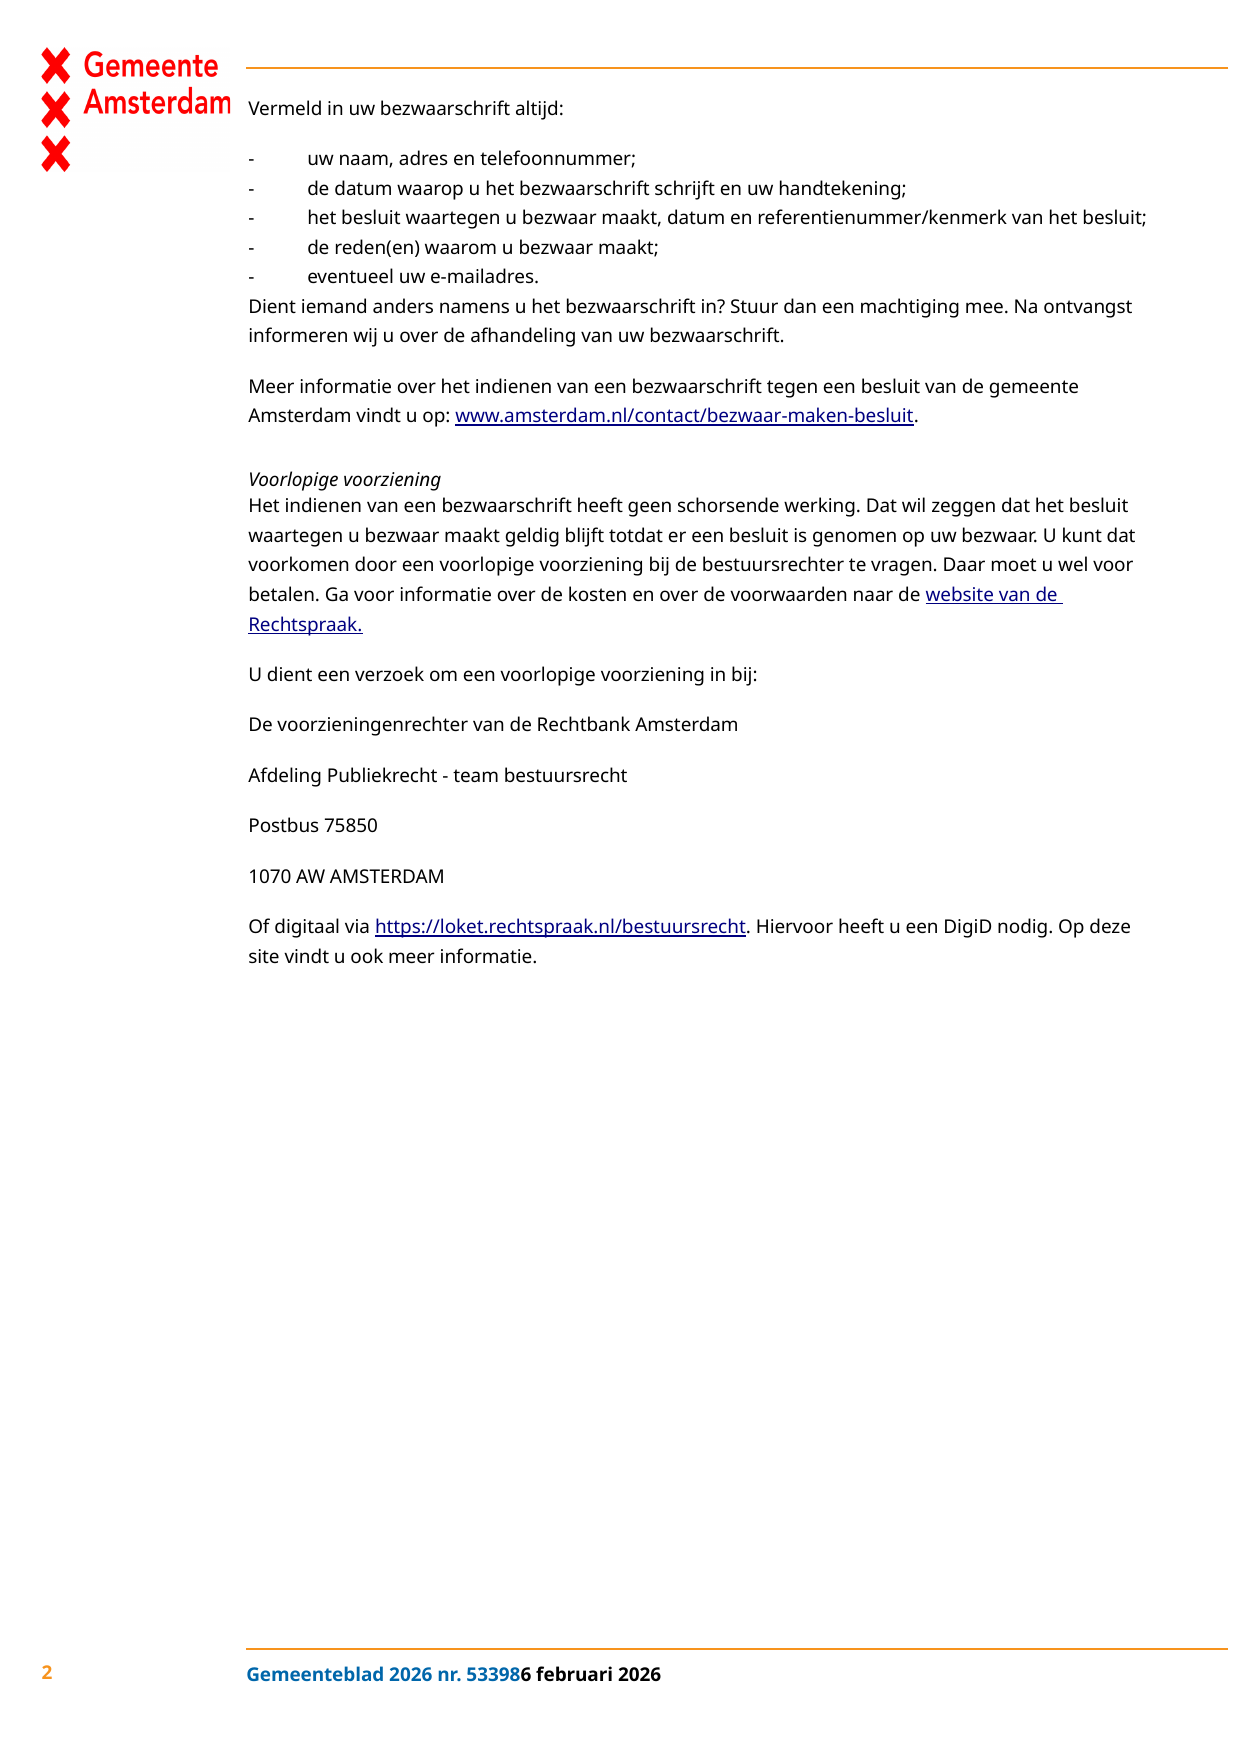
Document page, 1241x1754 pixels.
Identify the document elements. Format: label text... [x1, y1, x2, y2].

text De voorzieningenrechter van de Rechtbank Amsterdam [248, 712, 1152, 737]
list uw naam, adres en telefoonnummer; [248, 145, 1152, 171]
list de datum waarop u het bezwaarschrift schrijft en uw handtekening; [248, 175, 1152, 201]
text Meer informatie over het indienen van een bezwaarschrift tegen een besluit van de gemeente Amsterdam vindt u op: www.amsterdam.nl/contact/bezwaar-maken-besluit. [248, 373, 1152, 428]
text Dient iemand anders namens u het bezwaarschrift in? Stuur dan een machtiging mee. Na ontvangst informeren wij u over de afhandeling van uw bezwaarschrift. [248, 293, 1152, 348]
list de reden(en) waarom u bezwaar maakt; [248, 234, 1152, 260]
text Vermeld in uw bezwaarschrift altijd: [248, 95, 1152, 121]
text Postbus 75850 [248, 812, 1152, 838]
list het besluit waartegen u bezwaar maakt, datum en referentienummer/kenmerk van het besluit; [248, 204, 1152, 230]
text Voorlopige voorziening [248, 467, 1152, 492]
text Afdeling Publiekrecht - team bestuursrecht [248, 762, 1152, 788]
list eventueel uw e-mailadres. [248, 263, 1152, 289]
text 1070 AW AMSTERDAM [248, 863, 1152, 888]
picture [41, 47, 231, 172]
text U dient een verzoek om een voorlopige voorziening in bij: [248, 661, 1152, 687]
text Het indienen van een bezwaarschrift heeft geen schorsende werking. Dat wil zeggen dat het besluit waartegen u bezwaar maakt geldig blijft totdat er een besluit is genomen op uw bezwaar. U kunt dat voorkomen door een voorlopige voorziening bij de bestuursrechter te vragen. Daar moet u wel voor betalen. Ga voor informatie over de kosten en over de voorwaarden naar de website van de Rechtspraak. [248, 492, 1152, 636]
text Of digitaal via https://loket.rechtspraak.nl/bestuursrecht. Hiervoor heeft u een DigiD nodig. Op deze site vindt u ook meer informatie. [248, 913, 1152, 968]
